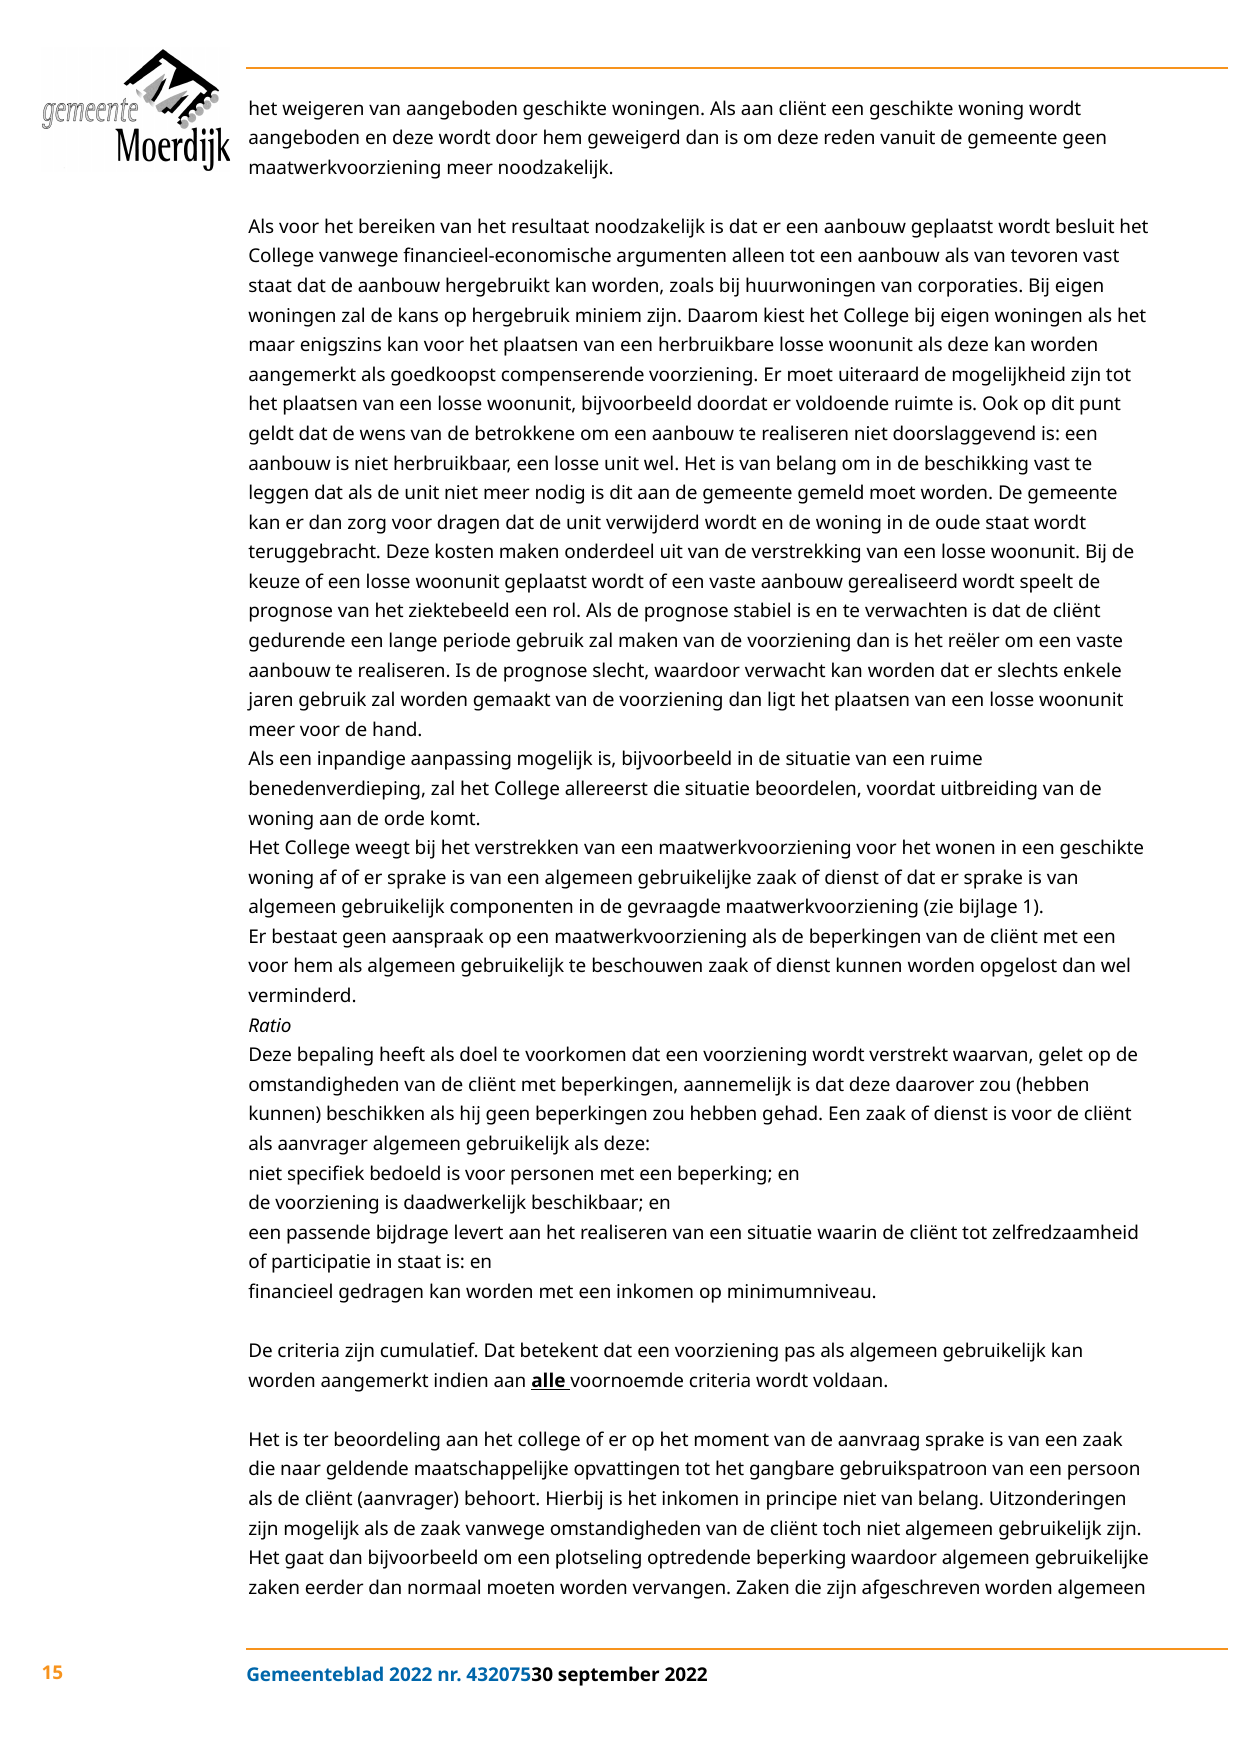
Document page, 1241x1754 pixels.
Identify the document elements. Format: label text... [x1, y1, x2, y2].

text een passende bijdrage levert aan het realiseren van een situatie waarin de cliënt tot zelfredzaamheid of participatie in staat is: en [248, 1219, 1152, 1274]
text Ratio [248, 1012, 1152, 1038]
text Het College weegt bij het verstrekken van een maatwerkvoorziening voor het wonen in een geschikte woning af of er sprake is van een algemeen gebruikelijke zaak of dienst of dat er sprake is van algemeen gebruikelijk componenten in de gevraagde maatwerkvoorziening (zie bijlage 1). [248, 834, 1152, 919]
text Als een inpandige aanpassing mogelijk is, bijvoorbeeld in de situatie van een ruime benedenverdieping, zal het College allereerst die situatie beoordelen, voordat uitbreiding van de woning aan de orde komt. [248, 746, 1152, 831]
text Deze bepaling heeft als doel te voorkomen dat een voorziening wordt verstrekt waarvan, gelet op de omstandigheden van de cliënt met beperkingen, aannemelijk is dat deze daarover zou (hebben kunnen) beschikken als hij geen beperkingen zou hebben gehad. Een zaak of dienst is voor de cliënt als aanvrager algemeen gebruikelijk als deze: [248, 1041, 1152, 1156]
text Als voor het bereiken van het resultaat noodzakelijk is dat er een aanbouw geplaatst wordt besluit het College vanwege financieel-economische argumenten alleen tot een aanbouw als van tevoren vast staat dat de aanbouw hergebruikt kan worden, zoals bij huurwoningen van corporaties. Bij eigen woningen zal de kans op hergebruik miniem zijn. Daarom kiest het College bij eigen woningen als het maar enigszins kan voor het plaatsen van een herbruikbare losse woonunit als deze kan worden aangemerkt als goedkoopst compenserende voorziening. Er moet uiteraard de mogelijkheid zijn tot het plaatsen van een losse woonunit, bijvoorbeeld doordat er voldoende ruimte is. Ook op dit punt geldt dat de wens van de betrokkene om een aanbouw te realiseren niet doorslaggevend is: een aanbouw is niet herbruikbaar, een losse unit wel. Het is van belang om in de beschikking vast te leggen dat als de unit niet meer nodig is dit aan de gemeente gemeld moet worden. De gemeente kan er dan zorg voor dragen dat de unit verwijderd wordt en de woning in de oude staat wordt teruggebracht. Deze kosten maken onderdeel uit van de verstrekking van een losse woonunit. Bij de keuze of een losse woonunit geplaatst wordt of een vaste aanbouw gerealiseerd wordt speelt de prognose van het ziektebeeld een rol. Als de prognose stabiel is en te verwachten is dat de cliënt gedurende een lange periode gebruik zal maken van de voorziening dan is het reëler om een vaste aanbouw te realiseren. Is de prognose slecht, waardoor verwacht kan worden dat er slechts enkele jaren gebruik zal worden gemaakt van de voorziening dan ligt het plaatsen van een losse woonunit meer voor de hand. [248, 213, 1152, 742]
text Er bestaat geen aanspraak op een maatwerkvoorziening als de beperkingen van de cliënt met een voor hem als algemeen gebruikelijk te beschouwen zaak of dienst kunnen worden opgelost dan wel verminderd. [248, 923, 1152, 1008]
text het weigeren van aangeboden geschikte woningen. Als aan cliënt een geschikte woning wordt aangeboden en deze wordt door hem geweigerd dan is om deze reden vanuit de gemeente geen maatwerkvoorziening meer noodzakelijk. [248, 95, 1152, 180]
text De criteria zijn cumulatief. Dat betekent dat een voorziening pas als algemeen gebruikelijk kan worden aangemerkt indien aan alle voornoemde criteria wordt voldaan. [248, 1337, 1152, 1393]
text Het is ter beoordeling aan het college of er op het moment van de aanvraag sprake is van een zaak die naar geldende maatschappelijke opvattingen tot het gangbare gebruikspatroon van een persoon als de cliënt (aanvrager) behoort. Hierbij is het inkomen in principe niet van belang. Uitzonderingen zijn mogelijk als de zaak vanwege omstandigheden van de cliënt toch niet algemeen gebruikelijk zijn. Het gaat dan bijvoorbeeld om een plotseling optredende beperking waardoor algemeen gebruikelijke zaken eerder dan normaal moeten worden vervangen. Zaken die zijn afgeschreven worden algemeen [248, 1426, 1152, 1600]
text niet specifiek bedoeld is voor personen met een beperking; en [248, 1160, 1152, 1186]
text de voorziening is daadwerkelijk beschikbaar; en [248, 1189, 1152, 1215]
picture [41, 47, 231, 172]
text financieel gedragen kan worden met een inkomen op minimumniveau. [248, 1278, 1152, 1304]
